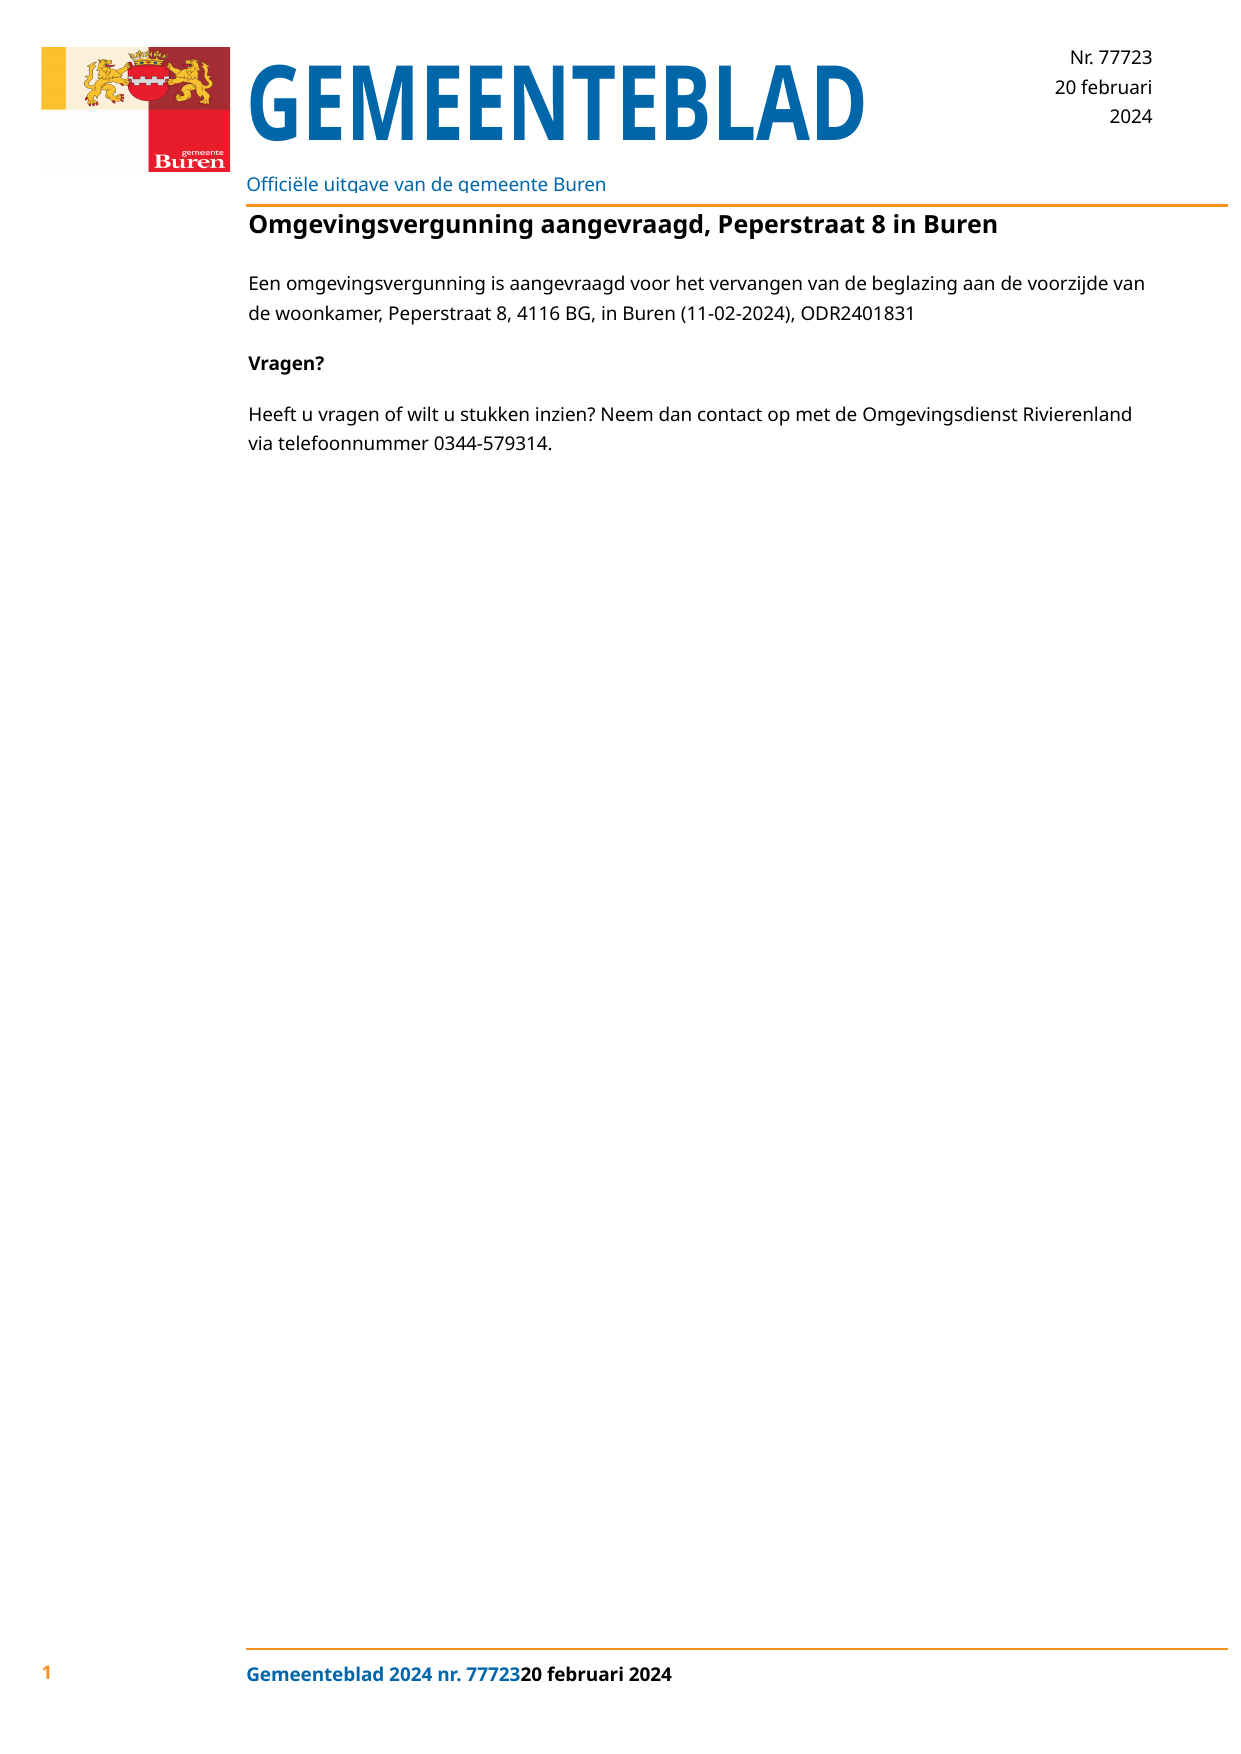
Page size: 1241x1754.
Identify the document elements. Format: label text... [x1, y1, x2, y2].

text Een omgevingsvergunning is aangevraagd voor het vervangen van de beglazing aan de voorzijde van de woonkamer, Peperstraat 8, 4116 BG, in Buren (11-02-2024), ODR2401831 [248, 270, 1152, 326]
picture [41, 47, 231, 172]
text Omgevingsvergunning aangevraagd, Peperstraat 8 in Buren [248, 207, 1152, 241]
text Heeft u vragen of wilt u stukken inzien? Neem dan contact op met de Omgevingsdienst Rivierenland via telefoonnummer 0344-579314. [248, 401, 1152, 456]
text Vragen? [248, 350, 1152, 376]
